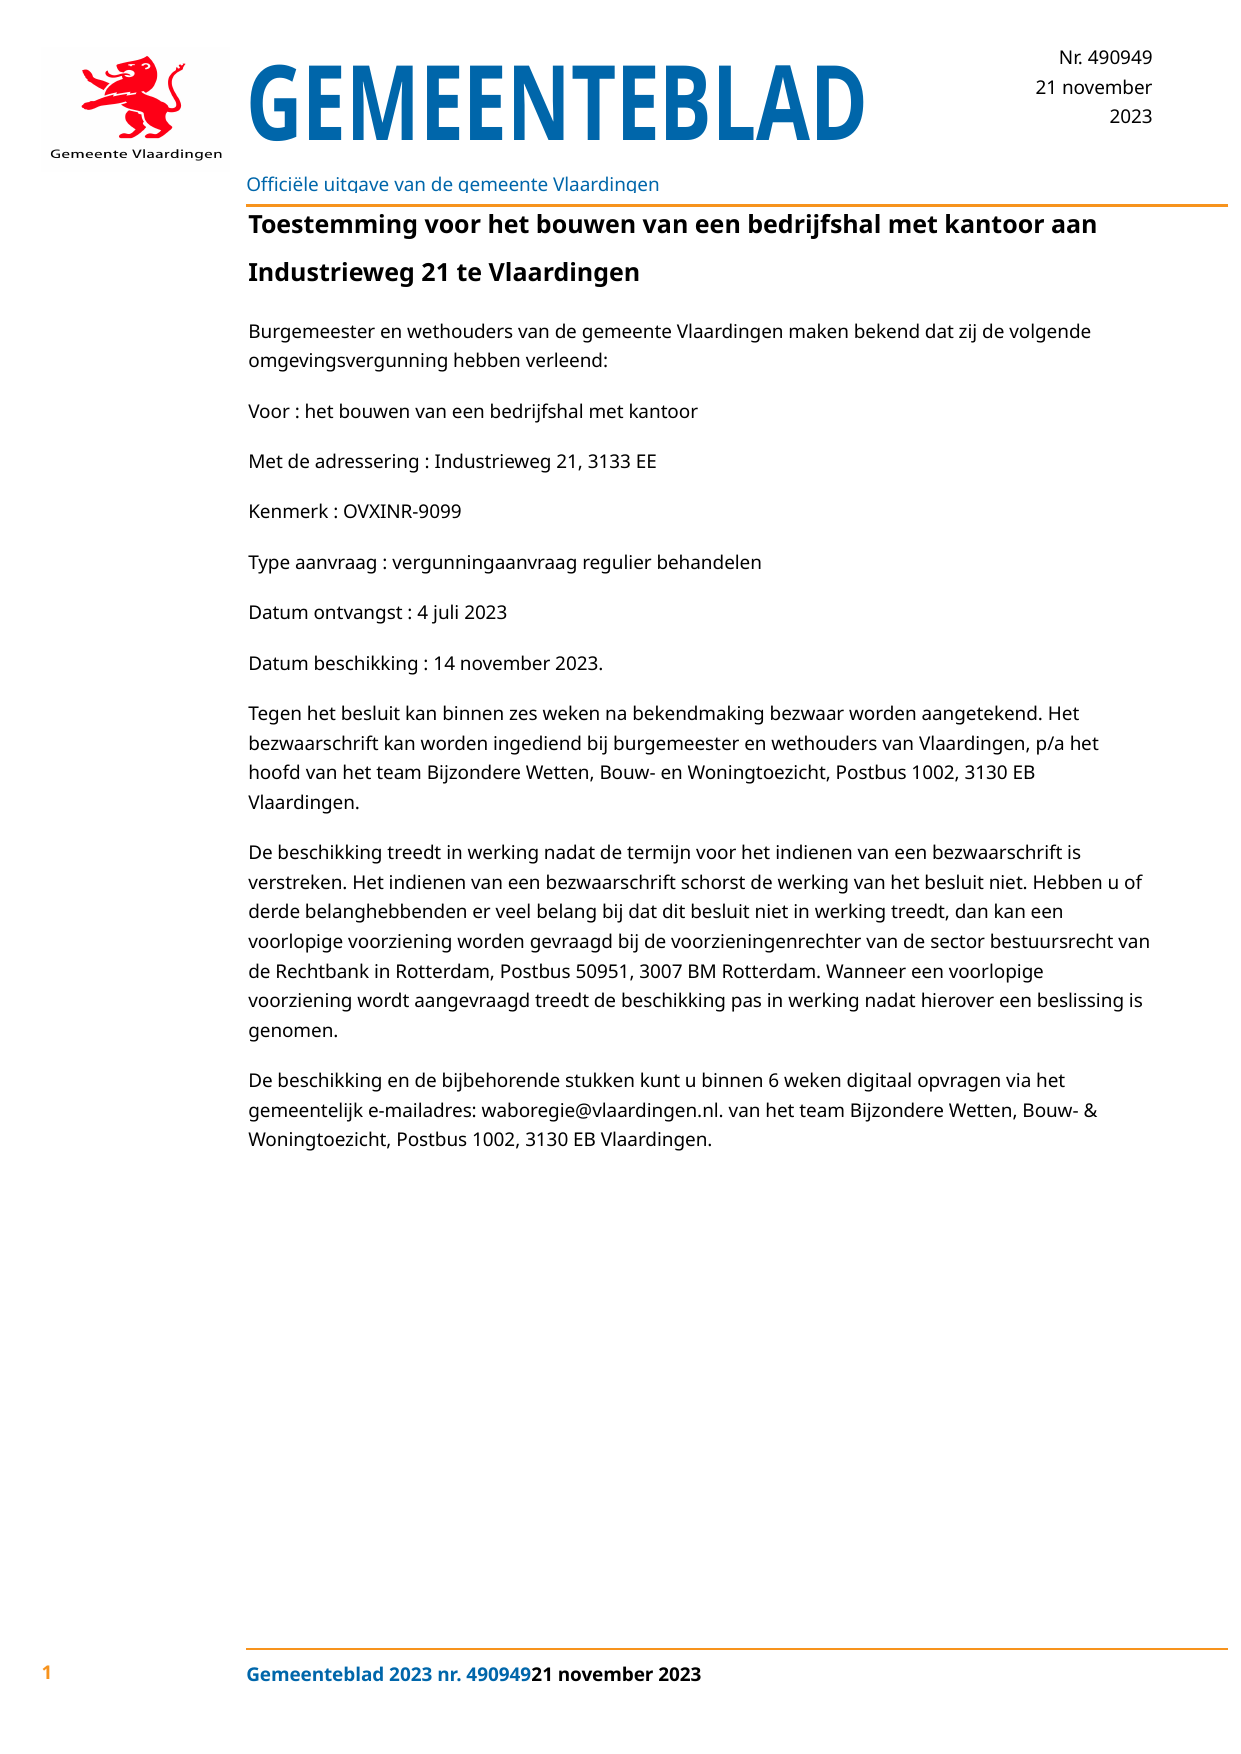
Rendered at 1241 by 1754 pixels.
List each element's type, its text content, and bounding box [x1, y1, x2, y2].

text Met de adressering : Industrieweg 21, 3133 EE [248, 448, 1152, 474]
text Datum ontvangst : 4 juli 2023 [248, 599, 1152, 625]
text Datum beschikking : 14 november 2023. [248, 650, 1152, 676]
picture [41, 47, 231, 172]
text Type aanvraag : vergunningaanvraag regulier behandelen [248, 549, 1152, 575]
text Voor : het bouwen van een bedrijfshal met kantoor [248, 398, 1152, 424]
text De beschikking en de bijbehorende stukken kunt u binnen 6 weken digitaal opvragen via het gemeentelijk e-mailadres: waboregie@vlaardingen.nl. van het team Bijzondere Wetten, Bouw- & Woningtoezicht, Postbus 1002, 3130 EB Vlaardingen. [248, 1067, 1152, 1152]
text Burgemeester en wethouders van de gemeente Vlaardingen maken bekend dat zij de volgende omgevingsvergunning hebben verleend: [248, 318, 1152, 373]
text Toestemming voor het bouwen van een bedrijfshal met kantoor aan Industrieweg 21 te Vlaardingen [248, 207, 1152, 288]
text Kenmerk : OVXINR-9099 [248, 499, 1152, 524]
text Tegen het besluit kan binnen zes weken na bekendmaking bezwaar worden aangetekend. Het bezwaarschrift kan worden ingediend bij burgemeester en wethouders van Vlaardingen, p/a het hoofd van het team Bijzondere Wetten, Bouw- en Woningtoezicht, Postbus 1002, 3130 EB Vlaardingen. [248, 700, 1152, 815]
text De beschikking treedt in werking nadat de termijn voor het indienen van een bezwaarschrift is verstreken. Het indienen van een bezwaarschrift schorst de werking van het besluit niet. Hebben u of derde belanghebbenden er veel belang bij dat dit besluit niet in werking treedt, dan kan een voorlopige voorziening worden gevraagd bij de voorzieningenrechter van de sector bestuursrecht van de Rechtbank in Rotterdam, Postbus 50951, 3007 BM Rotterdam. Wanneer een voorlopige voorziening wordt aangevraagd treedt de beschikking pas in werking nadat hierover een beslissing is genomen. [248, 839, 1152, 1043]
